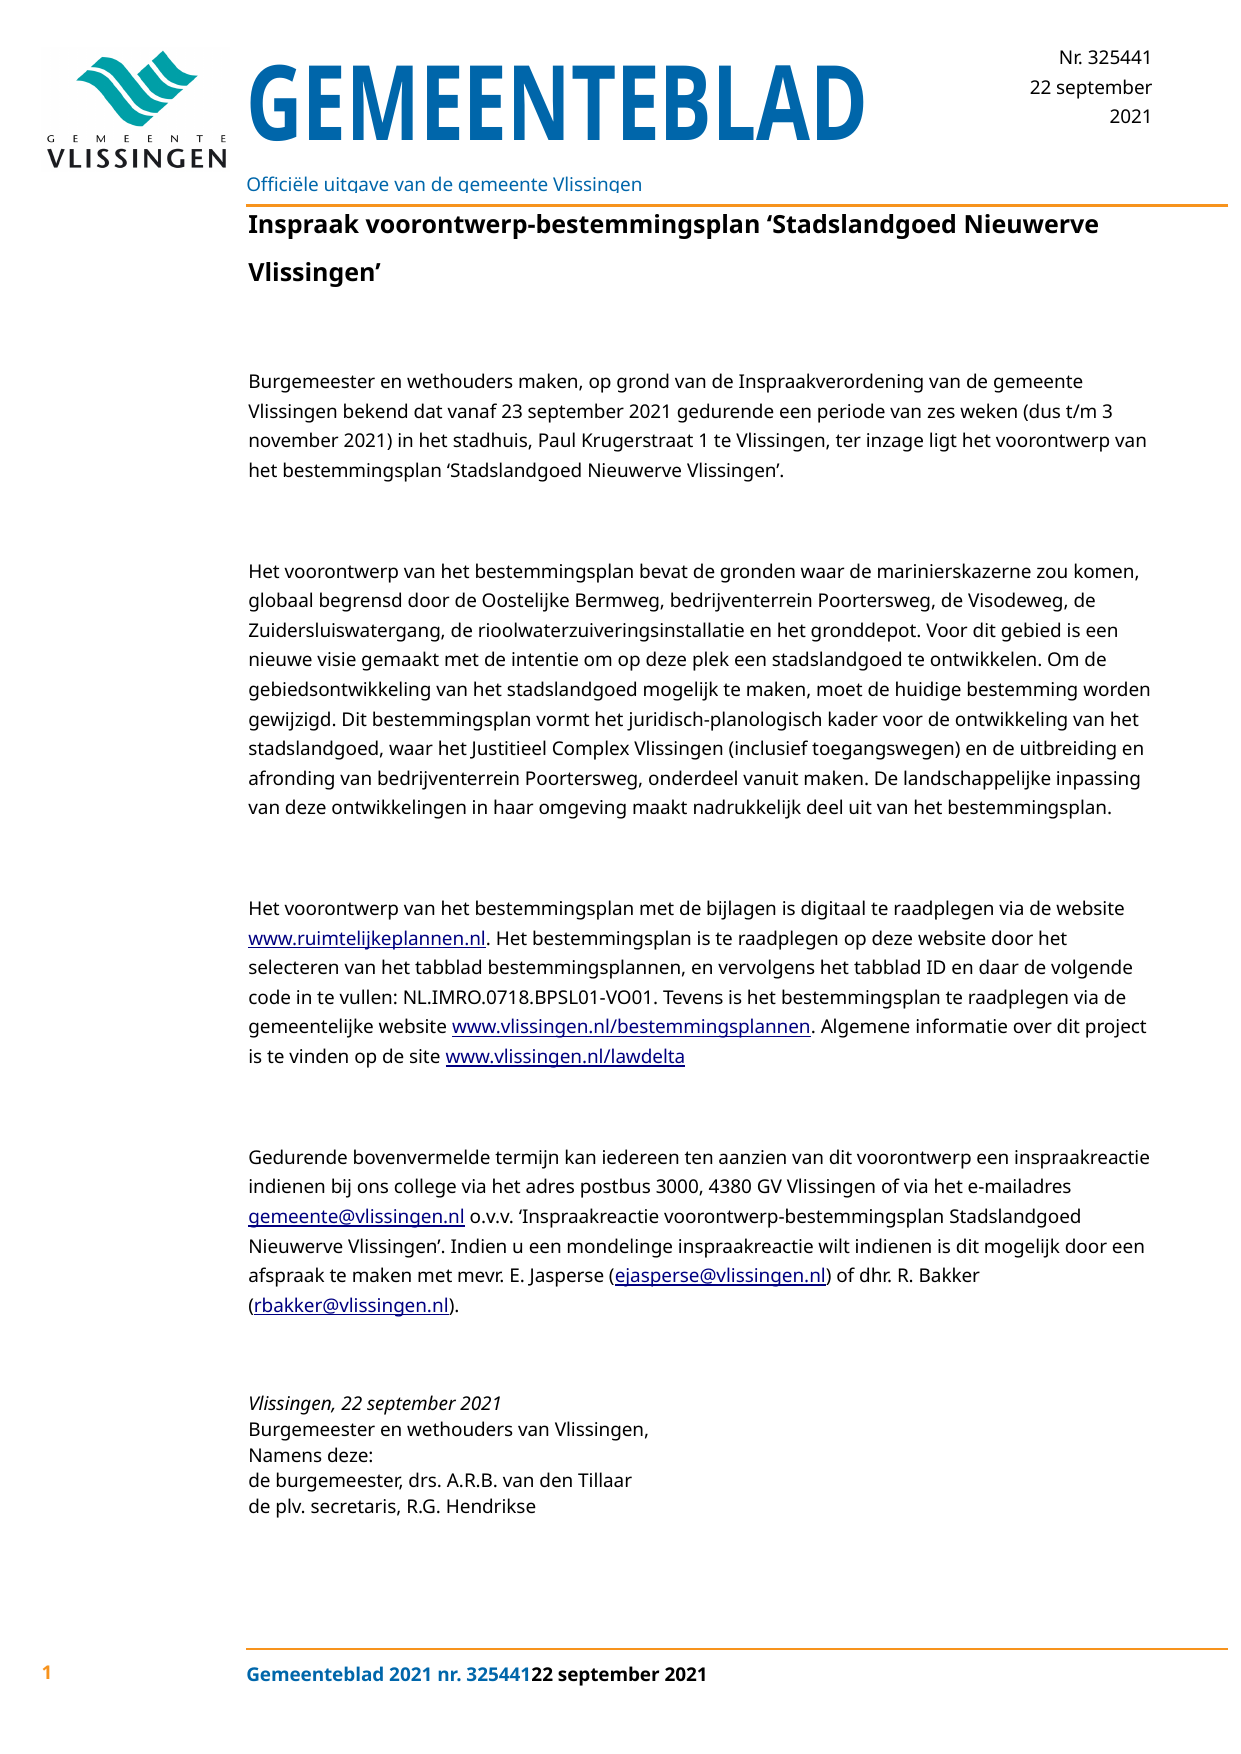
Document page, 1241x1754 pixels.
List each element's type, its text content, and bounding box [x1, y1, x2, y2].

text Het voorontwerp van het bestemmingsplan met de bijlagen is digitaal te raadplegen via de website www.ruimtelijkeplannen.nl. Het bestemmingsplan is te raadplegen op deze website door het selecteren van het tabblad bestemmingsplannen, en vervolgens het tabblad ID en daar de volgende code in te vullen: NL.IMRO.0718.BPSL01-VO01. Tevens is het bestemmingsplan te raadplegen via de gemeentelijke website www.vlissingen.nl/bestemmingsplannen. Algemene informatie over dit project is te vinden op de site www.vlissingen.nl/lawdelta [248, 895, 1152, 1069]
text Namens deze: [248, 1442, 1152, 1467]
text de plv. secretaris, R.G. Hendrikse [248, 1493, 1152, 1519]
text Vlissingen, 22 september 2021 [248, 1390, 1152, 1416]
text Gedurende bovenvermelde termijn kan iedereen ten aanzien van dit voorontwerp een inspraakreactie indienen bij ons college via het adres postbus 3000, 4380 GV Vlissingen of via het e-mailadres gemeente@vlissingen.nl o.v.v. ‘Inspraakreactie voorontwerp-bestemmingsplan Stadslandgoed Nieuwerve Vlissingen’. Indien u een mondelinge inspraakreactie wilt indienen is dit mogelijk door een afspraak te maken met mevr. E. Jasperse (ejasperse@vlissingen.nl) of dhr. R. Bakker (rbakker@vlissingen.nl). [248, 1144, 1152, 1318]
text Het voorontwerp van het bestemmingsplan bevat de gronden waar de marinierskazerne zou komen, globaal begrensd door de Oostelijke Bermweg, bedrijventerrein Poortersweg, de Visodeweg, de Zuidersluiswatergang, de rioolwaterzuiveringsinstallatie en het gronddepot. Voor dit gebied is een nieuwe visie gemaakt met de intentie om op deze plek een stadslandgoed te ontwikkelen. Om de gebiedsontwikkeling van het stadslandgoed mogelijk te maken, moet de huidige bestemming worden gewijzigd. Dit bestemmingsplan vormt het juridisch-planologisch kader voor de ontwikkeling van het stadslandgoed, waar het Justitieel Complex Vlissingen (inclusief toegangswegen) en de uitbreiding en afronding van bedrijventerrein Poortersweg, onderdeel vanuit maken. De landschappelijke inpassing van deze ontwikkelingen in haar omgeving maakt nadrukkelijk deel uit van het bestemmingsplan. [248, 558, 1152, 820]
text de burgemeester, drs. A.R.B. van den Tillaar [248, 1467, 1152, 1493]
text Inspraak voorontwerp-bestemmingsplan ‘Stadslandgoed Nieuwerve Vlissingen’ [248, 207, 1152, 288]
text Burgemeester en wethouders van Vlissingen, [248, 1416, 1152, 1442]
text Burgemeester en wethouders maken, op grond van de Inspraakverordening van de gemeente Vlissingen bekend dat vanaf 23 september 2021 gedurende een periode van zes weken (dus t/m 3 november 2021) in het stadhuis, Paul Krugerstraat 1 te Vlissingen, ter inzage ligt het voorontwerp van het bestemmingsplan ‘Stadslandgoed Nieuwerve Vlissingen’. [248, 368, 1152, 483]
picture [41, 47, 231, 172]
